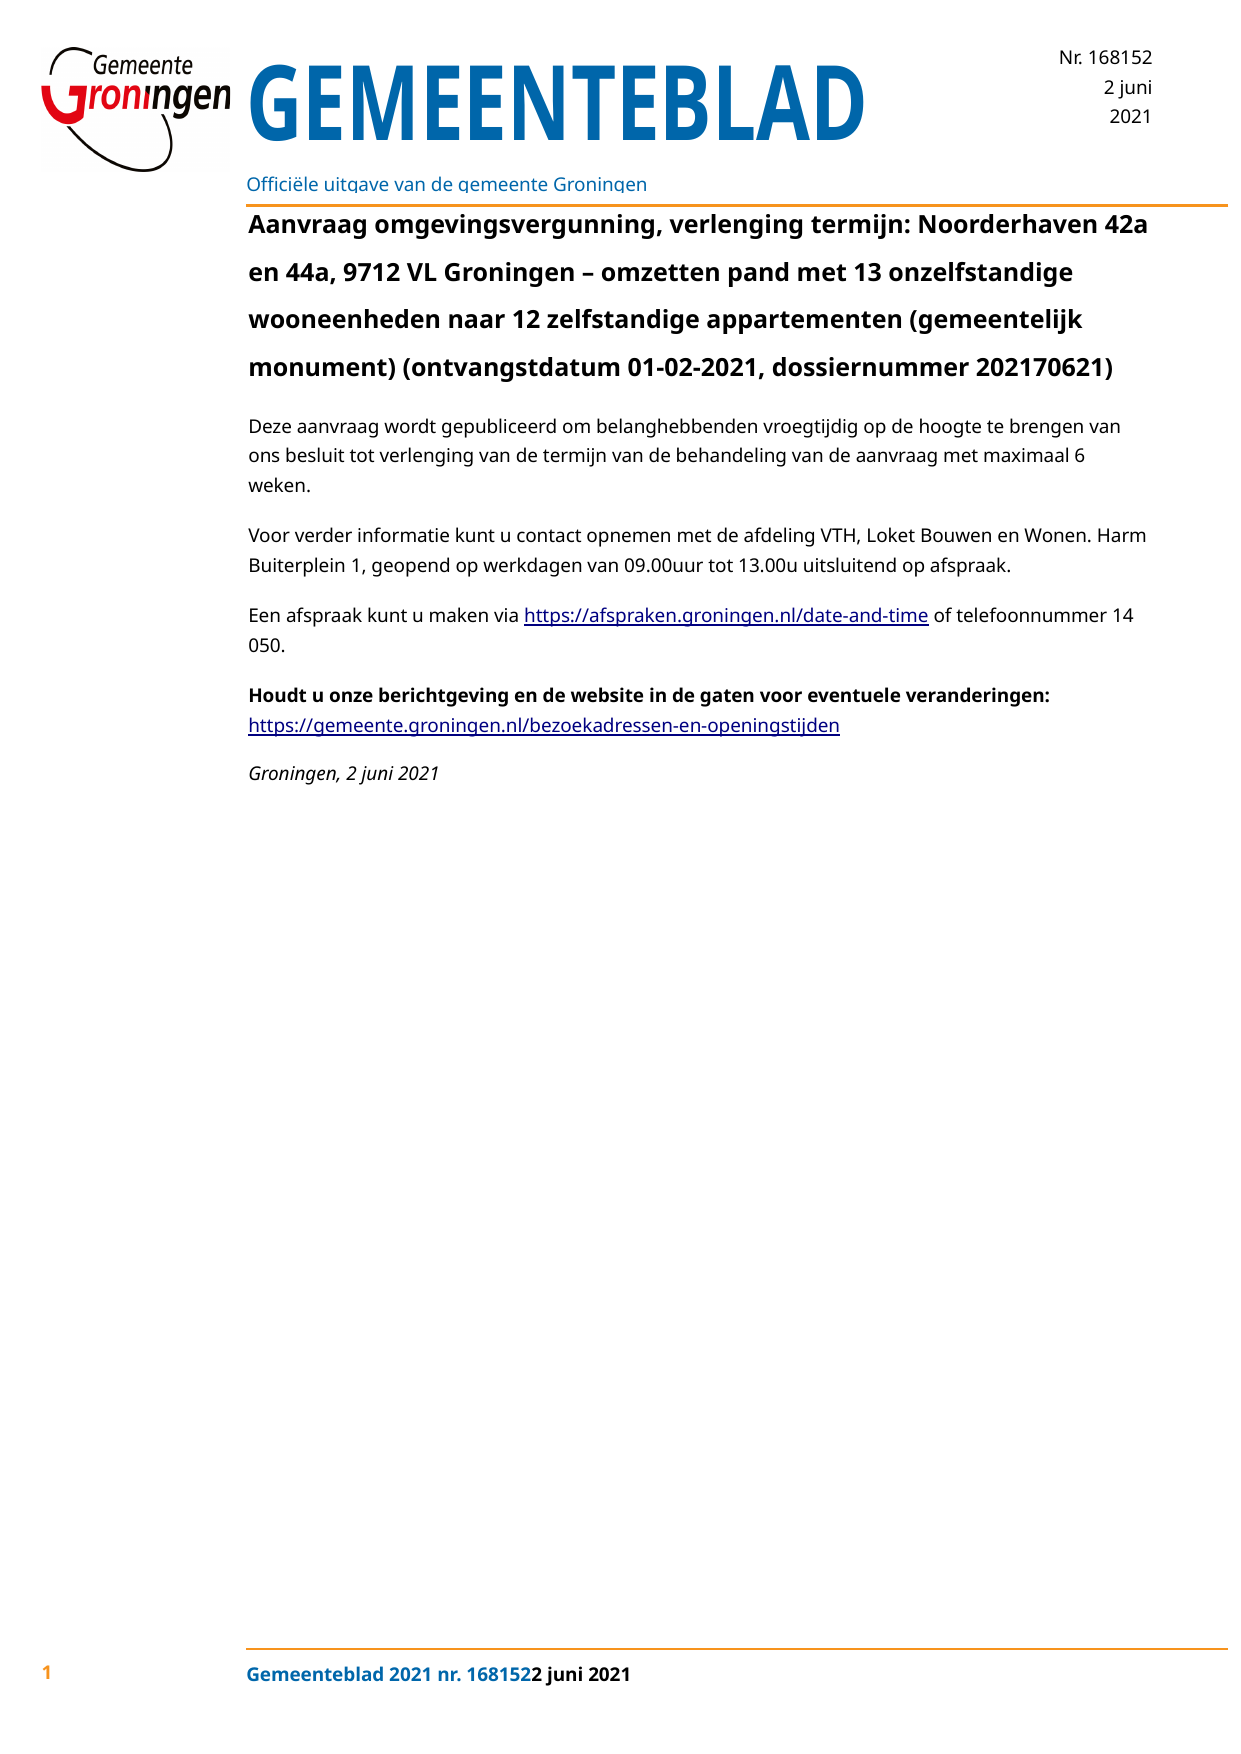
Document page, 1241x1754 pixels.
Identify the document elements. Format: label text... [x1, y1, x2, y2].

text Deze aanvraag wordt gepubliceerd om belanghebbenden vroegtijdig op de hoogte te brengen van ons besluit tot verlenging van de termijn van de behandeling van de aanvraag met maximaal 6 weken. [248, 413, 1152, 498]
text Een afspraak kunt u maken via https://afspraken.groningen.nl/date-and-time of telefoonnummer 14 050. [248, 603, 1152, 658]
text Houdt u onze berichtgeving en de website in de gaten voor eventuele veranderingen: https://gemeente.groningen.nl/bezoekadressen-en-openingstijden [248, 683, 1152, 738]
text Groningen, 2 juni 2021 [248, 760, 1152, 786]
text Aanvraag omgevingsvergunning, verlenging termijn: Noorderhaven 42a en 44a, 9712 VL Groningen – omzetten pand met 13 onzelfstandige wooneenheden naar 12 zelfstandige appartementen (gemeentelijk monument) (ontvangstdatum 01-02-2021, dossiernummer 202170621) [248, 207, 1152, 384]
text Voor verder informatie kunt u contact opnemen met de afdeling VTH, Loket Bouwen en Wonen. Harm Buiterplein 1, geopend op werkdagen van 09.00uur tot 13.00u uitsluitend op afspraak. [248, 523, 1152, 578]
picture [41, 47, 231, 172]
